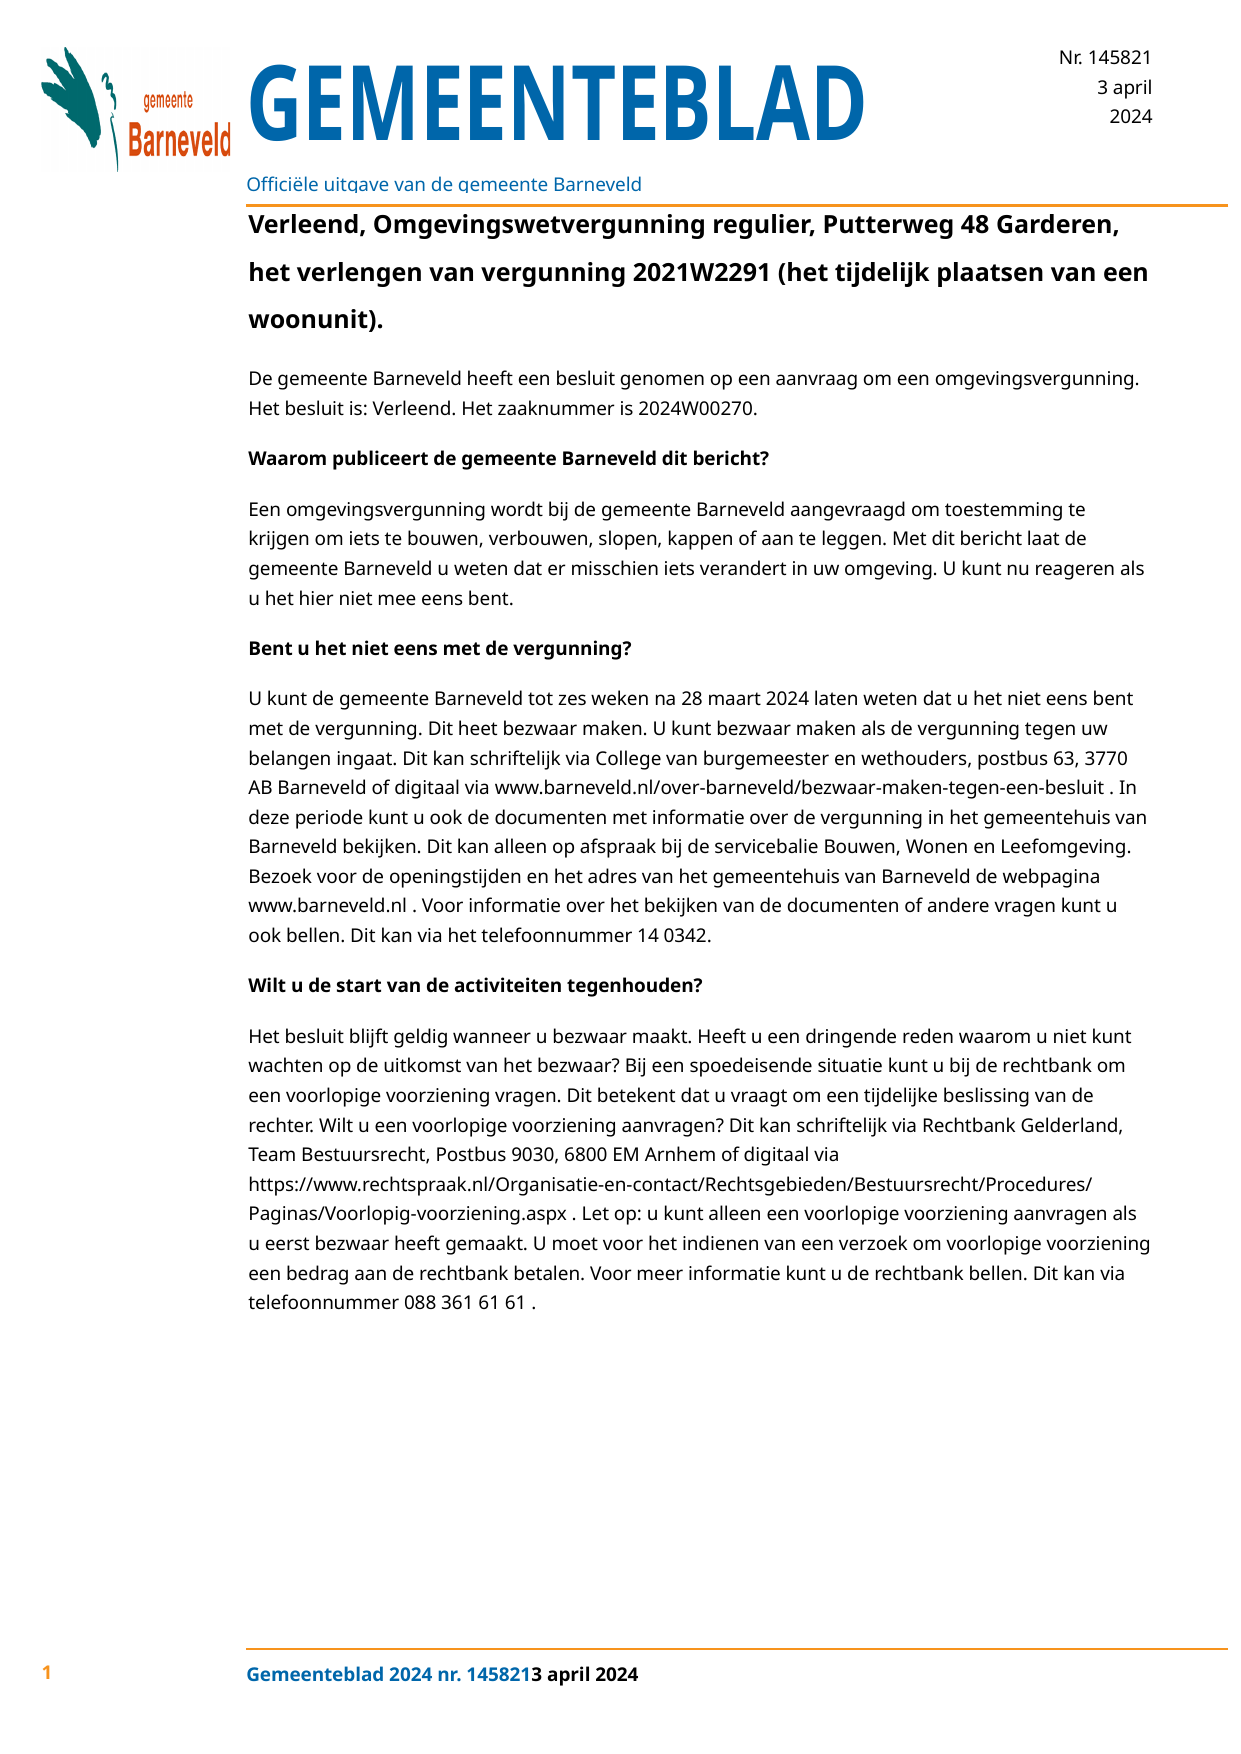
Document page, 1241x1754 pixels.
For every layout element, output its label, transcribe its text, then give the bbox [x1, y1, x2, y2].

text Verleend, Omgevingswetvergunning regulier, Putterweg 48 Garderen, het verlengen van vergunning 2021W2291 (het tijdelijk plaatsen van een woonunit). [248, 207, 1152, 336]
text U kunt de gemeente Barneveld tot zes weken na 28 maart 2024 laten weten dat u het niet eens bent met de vergunning. Dit heet bezwaar maken. U kunt bezwaar maken als de vergunning tegen uw belangen ingaat. Dit kan schriftelijk via College van burgemeester en wethouders, postbus 63, 3770 AB Barneveld of digitaal via www.barneveld.nl/over-barneveld/bezwaar-maken-tegen-een-besluit . In deze periode kunt u ook de documenten met informatie over de vergunning in het gemeentehuis van Barneveld bekijken. Dit kan alleen op afspraak bij de servicebalie Bouwen, Wonen en Leefomgeving. Bezoek voor de openingstijden en het adres van het gemeentehuis van Barneveld de webpagina www.barneveld.nl . Voor informatie over het bekijken van de documenten of andere vragen kunt u ook bellen. Dit kan via het telefoonnummer 14 0342. [248, 686, 1152, 948]
picture [41, 47, 231, 172]
text De gemeente Barneveld heeft een besluit genomen op een aanvraag om een omgevingsvergunning. Het besluit is: Verleend. Het zaaknummer is 2024W00270. [248, 366, 1152, 421]
text Wilt u de start van de activiteiten tegenhouden? [248, 973, 1152, 998]
text Het besluit blijft geldig wanneer u bezwaar maakt. Heeft u een dringende reden waarom u niet kunt wachten op de uitkomst van het bezwaar? Bij een spoedeisende situatie kunt u bij de rechtbank om een voorlopige voorziening vragen. Dit betekent dat u vraagt om een tijdelijke beslissing van de rechter. Wilt u een voorlopige voorziening aanvragen? Dit kan schriftelijk via Rechtbank Gelderland, Team Bestuursrecht, Postbus 9030, 6800 EM Arnhem of digitaal via https://www.rechtspraak.nl/Organisatie-en-contact/Rechtsgebieden/Bestuursrecht/Procedures/Paginas/Voorlopig-voorziening.aspx . Let op: u kunt alleen een voorlopige voorziening aanvragen als u eerst bezwaar heeft gemaakt. U moet voor het indienen van een verzoek om voorlopige voorziening een bedrag aan de rechtbank betalen. Voor meer informatie kunt u de rechtbank bellen. Dit kan via telefoonnummer 088 361 61 61 . [248, 1023, 1152, 1315]
text Een omgevingsvergunning wordt bij de gemeente Barneveld aangevraagd om toestemming te krijgen om iets te bouwen, verbouwen, slopen, kappen of aan te leggen. Met dit bericht laat de gemeente Barneveld u weten dat er misschien iets verandert in uw omgeving. U kunt nu reageren als u het hier niet mee eens bent. [248, 496, 1152, 610]
text Bent u het niet eens met de vergunning? [248, 635, 1152, 661]
text Waarom publiceert de gemeente Barneveld dit bericht? [248, 446, 1152, 471]
